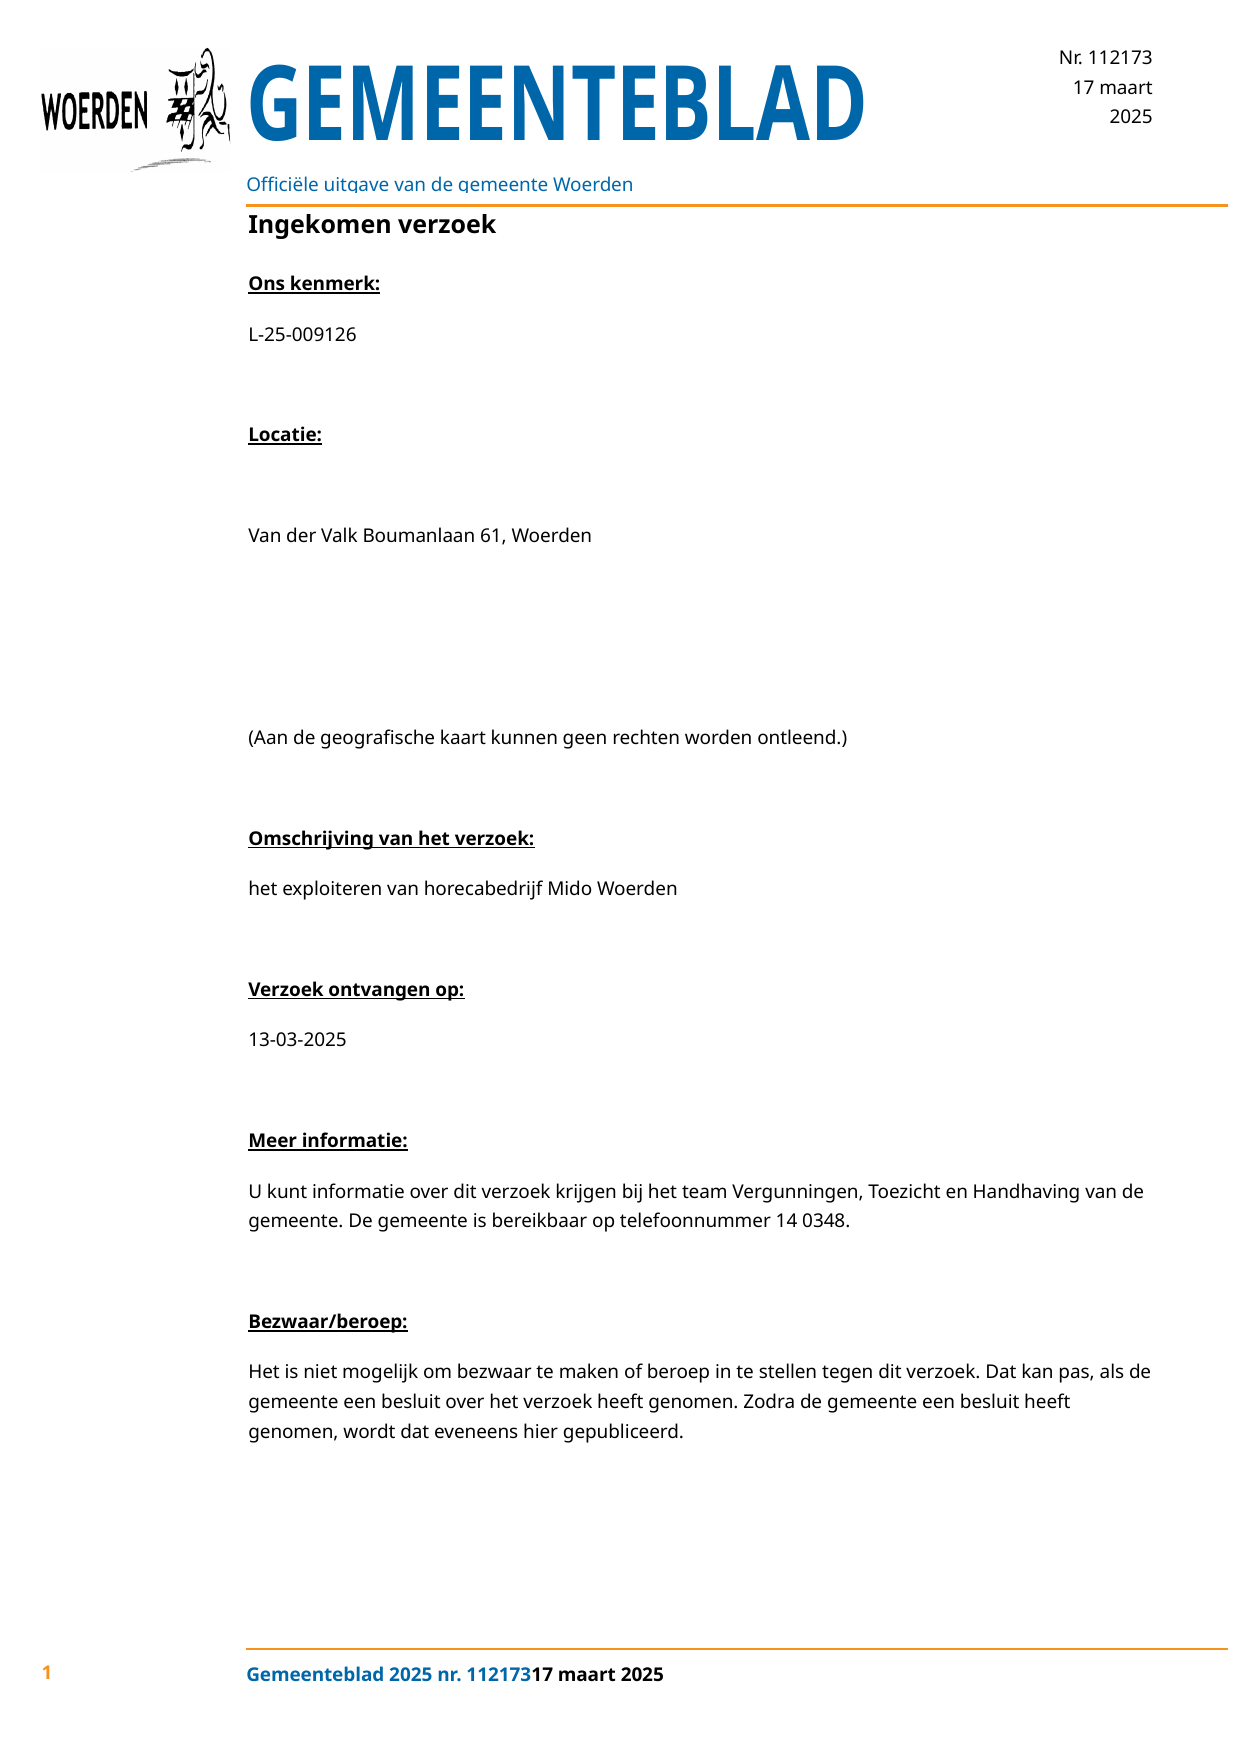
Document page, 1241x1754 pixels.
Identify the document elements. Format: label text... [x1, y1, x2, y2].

text Het is niet mogelijk om bezwaar te maken of beroep in te stellen tegen dit verzoek. Dat kan pas, als de gemeente een besluit over het verzoek heeft genomen. Zodra de gemeente een besluit heeft genomen, wordt dat eveneens hier gepubliceerd. [248, 1359, 1152, 1443]
text Van der Valk Boumanlaan 61, Woerden [248, 522, 1152, 548]
text (Aan de geografische kaart kunnen geen rechten worden ontleend.) [248, 724, 1152, 750]
text U kunt informatie over dit verzoek krijgen bij het team Vergunningen, Toezicht en Handhaving van de gemeente. De gemeente is bereikbaar op telefoonnummer 14 0348. [248, 1178, 1152, 1233]
text Ons kenmerk: [248, 270, 1152, 296]
text Bezwaar/beroep: [248, 1308, 1152, 1334]
text Meer informatie: [248, 1127, 1152, 1153]
text het exploiteren van horecabedrijf Mido Woerden [248, 875, 1152, 901]
text Locatie: [248, 422, 1152, 447]
picture [41, 47, 231, 172]
text 13-03-2025 [248, 1027, 1152, 1052]
text L-25-009126 [248, 321, 1152, 346]
text Ingekomen verzoek [248, 207, 1152, 241]
text Verzoek ontvangen op: [248, 976, 1152, 1002]
text Omschrijving van het verzoek: [248, 825, 1152, 851]
